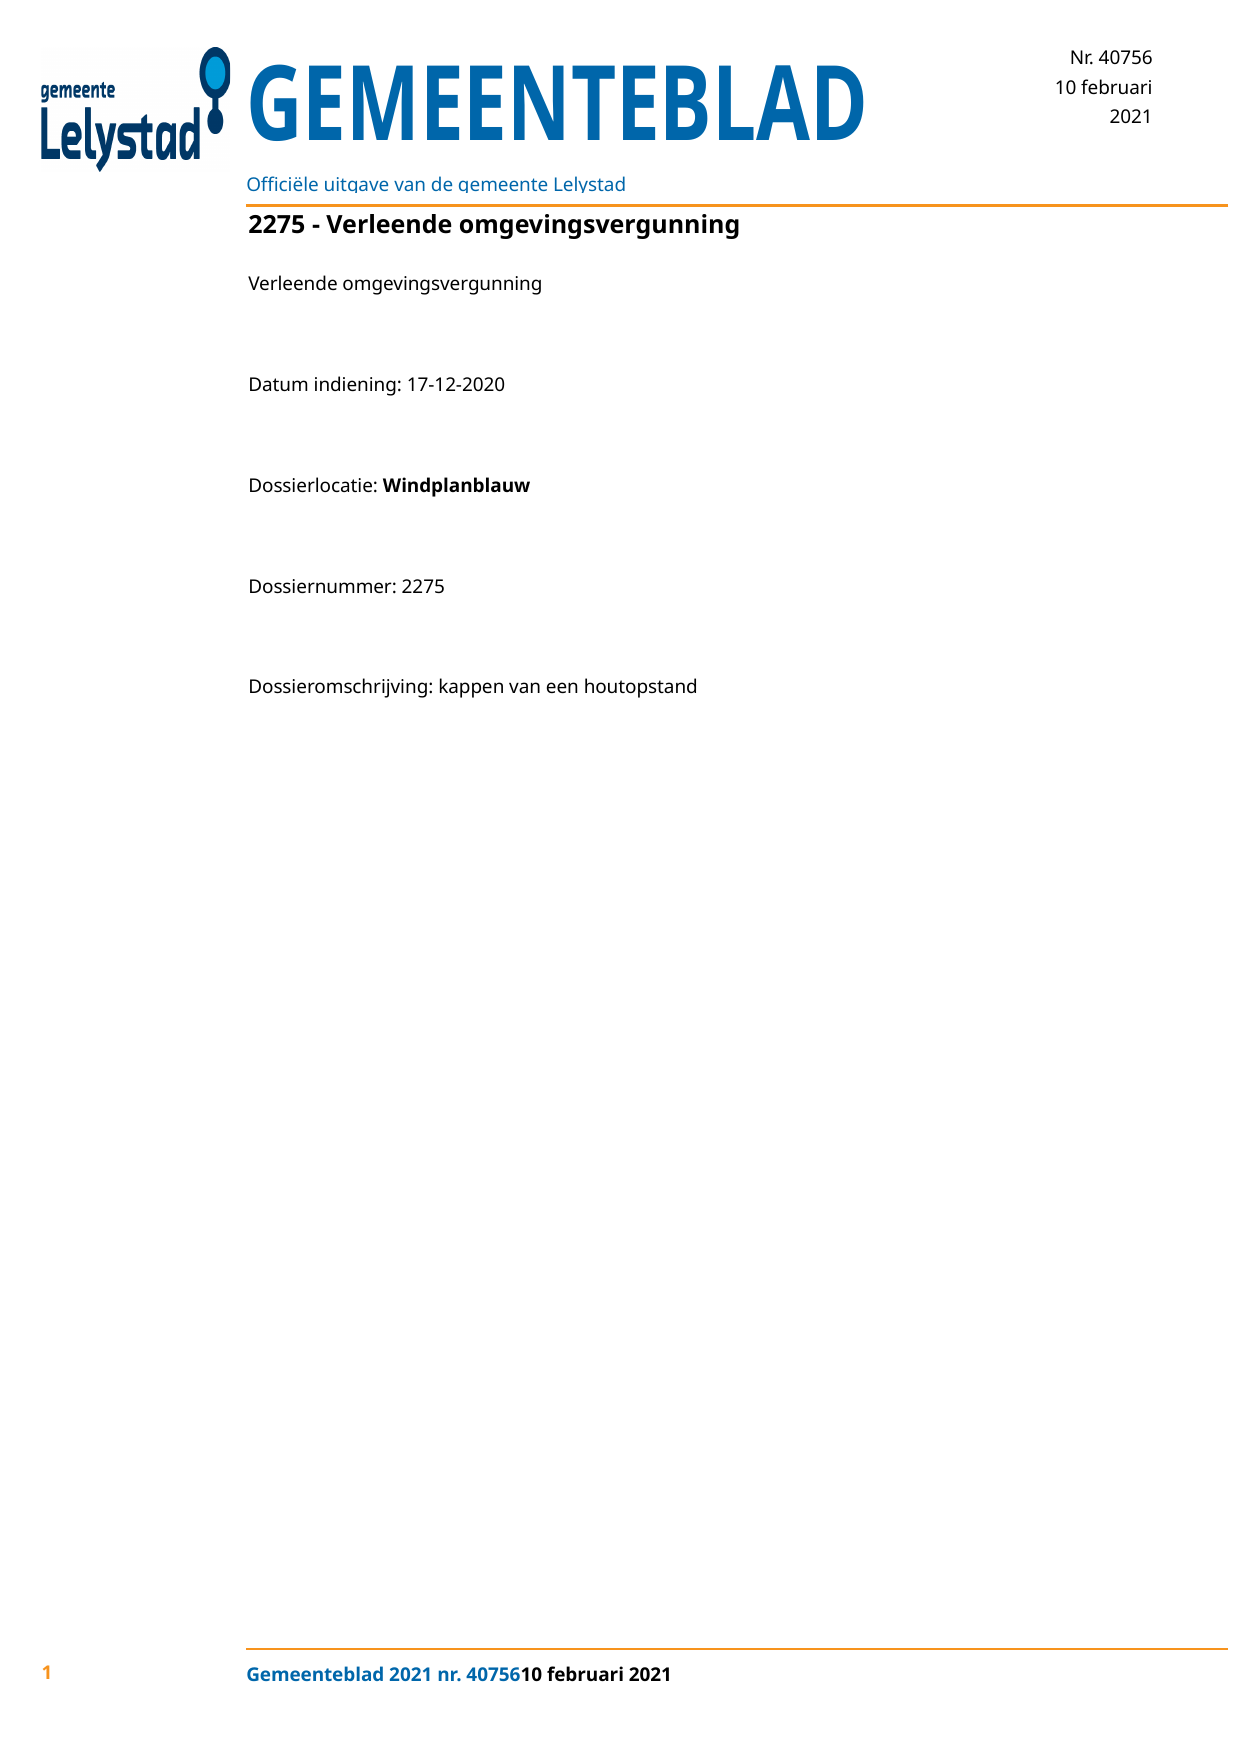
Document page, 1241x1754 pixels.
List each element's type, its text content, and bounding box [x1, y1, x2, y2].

text Dossiernummer: 2275 [248, 573, 1152, 598]
text 2275 - Verleende omgevingsvergunning [248, 207, 1152, 241]
text Datum indiening: 17-12-2020 [248, 371, 1152, 397]
text Verleende omgevingsvergunning [248, 270, 1152, 296]
text Dossierlocatie: Windplanblauw [248, 472, 1152, 498]
picture [41, 47, 231, 172]
text Dossieromschrijving: kappen van een houtopstand [248, 674, 1152, 699]
